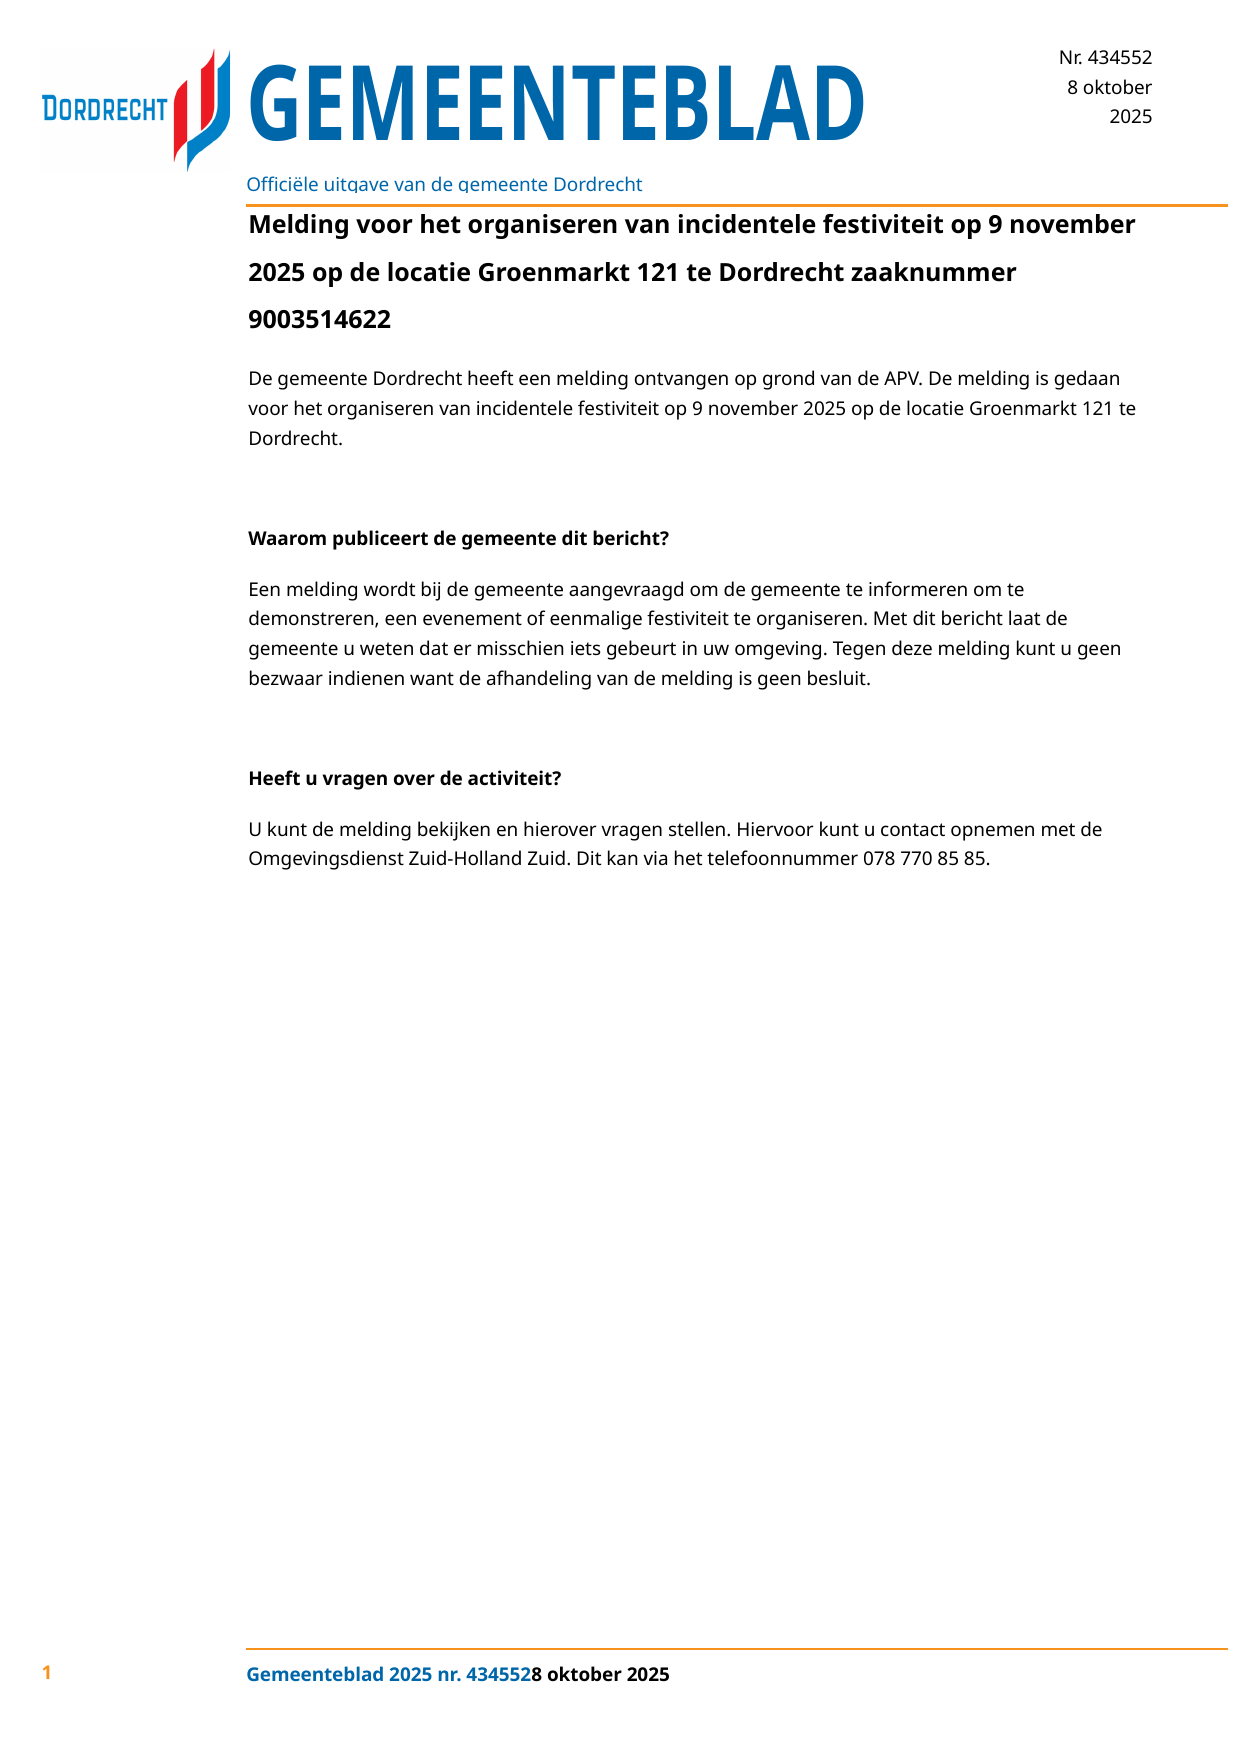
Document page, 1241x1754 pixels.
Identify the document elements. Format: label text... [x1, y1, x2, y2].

text Een melding wordt bij de gemeente aangevraagd om de gemeente te informeren om te demonstreren, een evenement of eenmalige festiviteit te organiseren. Met dit bericht laat de gemeente u weten dat er misschien iets gebeurt in uw omgeving. Tegen deze melding kunt u geen bezwaar indienen want de afhandeling van de melding is geen besluit. [248, 576, 1152, 690]
text U kunt de melding bekijken en hierover vragen stellen. Hiervoor kunt u contact opnemen met de Omgevingsdienst Zuid-Holland Zuid. Dit kan via het telefoonnummer 078 770 85 85. [248, 816, 1152, 871]
text Waarom publiceert de gemeente dit bericht? [248, 526, 1152, 551]
text Melding voor het organiseren van incidentele festiviteit op 9 november 2025 op de locatie Groenmarkt 121 te Dordrecht zaaknummer 9003514622 [248, 207, 1152, 336]
text Heeft u vragen over de activiteit? [248, 766, 1152, 791]
text De gemeente Dordrecht heeft een melding ontvangen op grond van de APV. De melding is gedaan voor het organiseren van incidentele festiviteit op 9 november 2025 op de locatie Groenmarkt 121 te Dordrecht. [248, 366, 1152, 450]
picture [41, 47, 231, 172]
